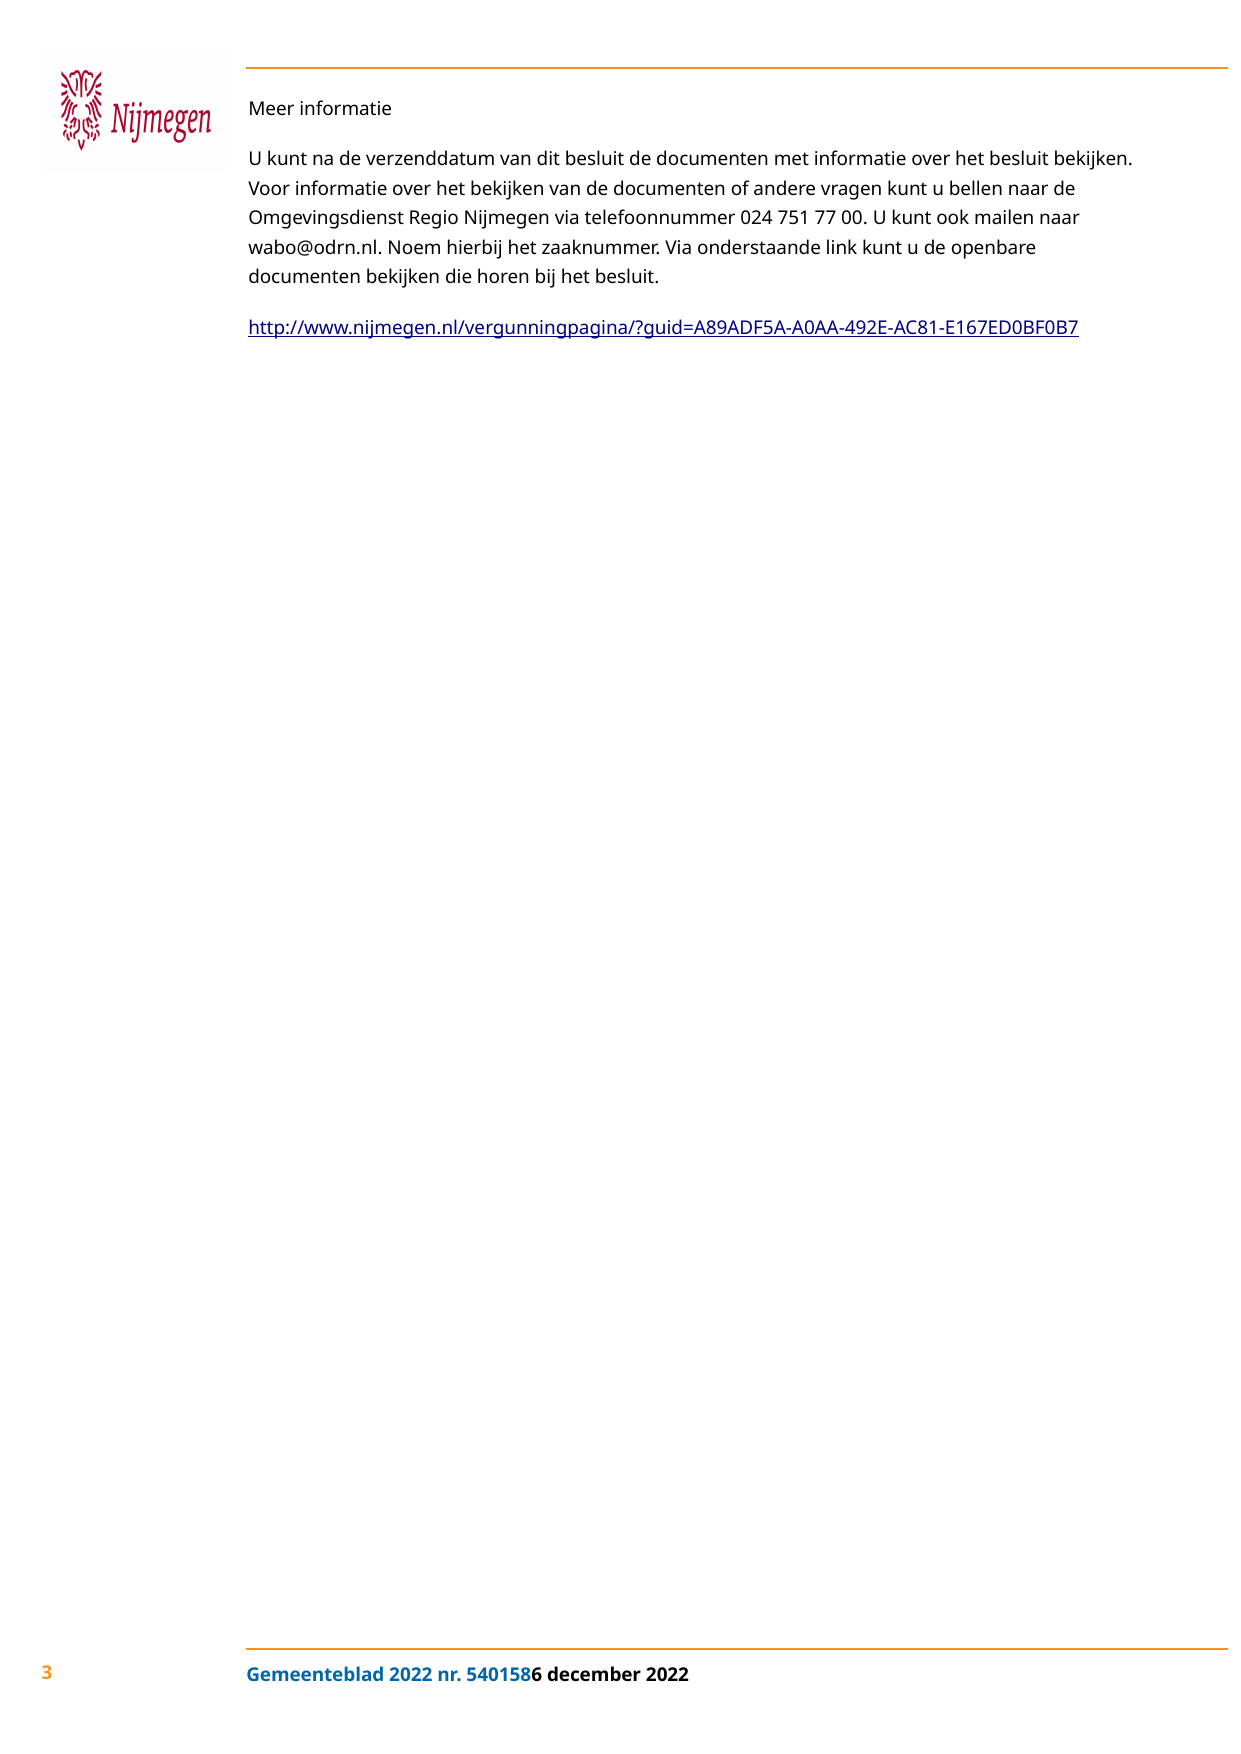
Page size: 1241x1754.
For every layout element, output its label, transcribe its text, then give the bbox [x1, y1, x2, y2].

text http://www.nijmegen.nl/vergunningpagina/?guid=A89ADF5A-A0AA-492E-AC81-E167ED0BF0B7 [248, 314, 1152, 340]
text Meer informatie [248, 95, 1152, 121]
text U kunt na de verzenddatum van dit besluit de documenten met informatie over het besluit bekijken. Voor informatie over het bekijken van de documenten of andere vragen kunt u bellen naar de Omgevingsdienst Regio Nijmegen via telefoonnummer 024 751 77 00. U kunt ook mailen naar wabo@odrn.nl. Noem hierbij het zaaknummer. Via onderstaande link kunt u de openbare documenten bekijken die horen bij het besluit. [248, 145, 1152, 289]
picture [41, 47, 231, 172]
